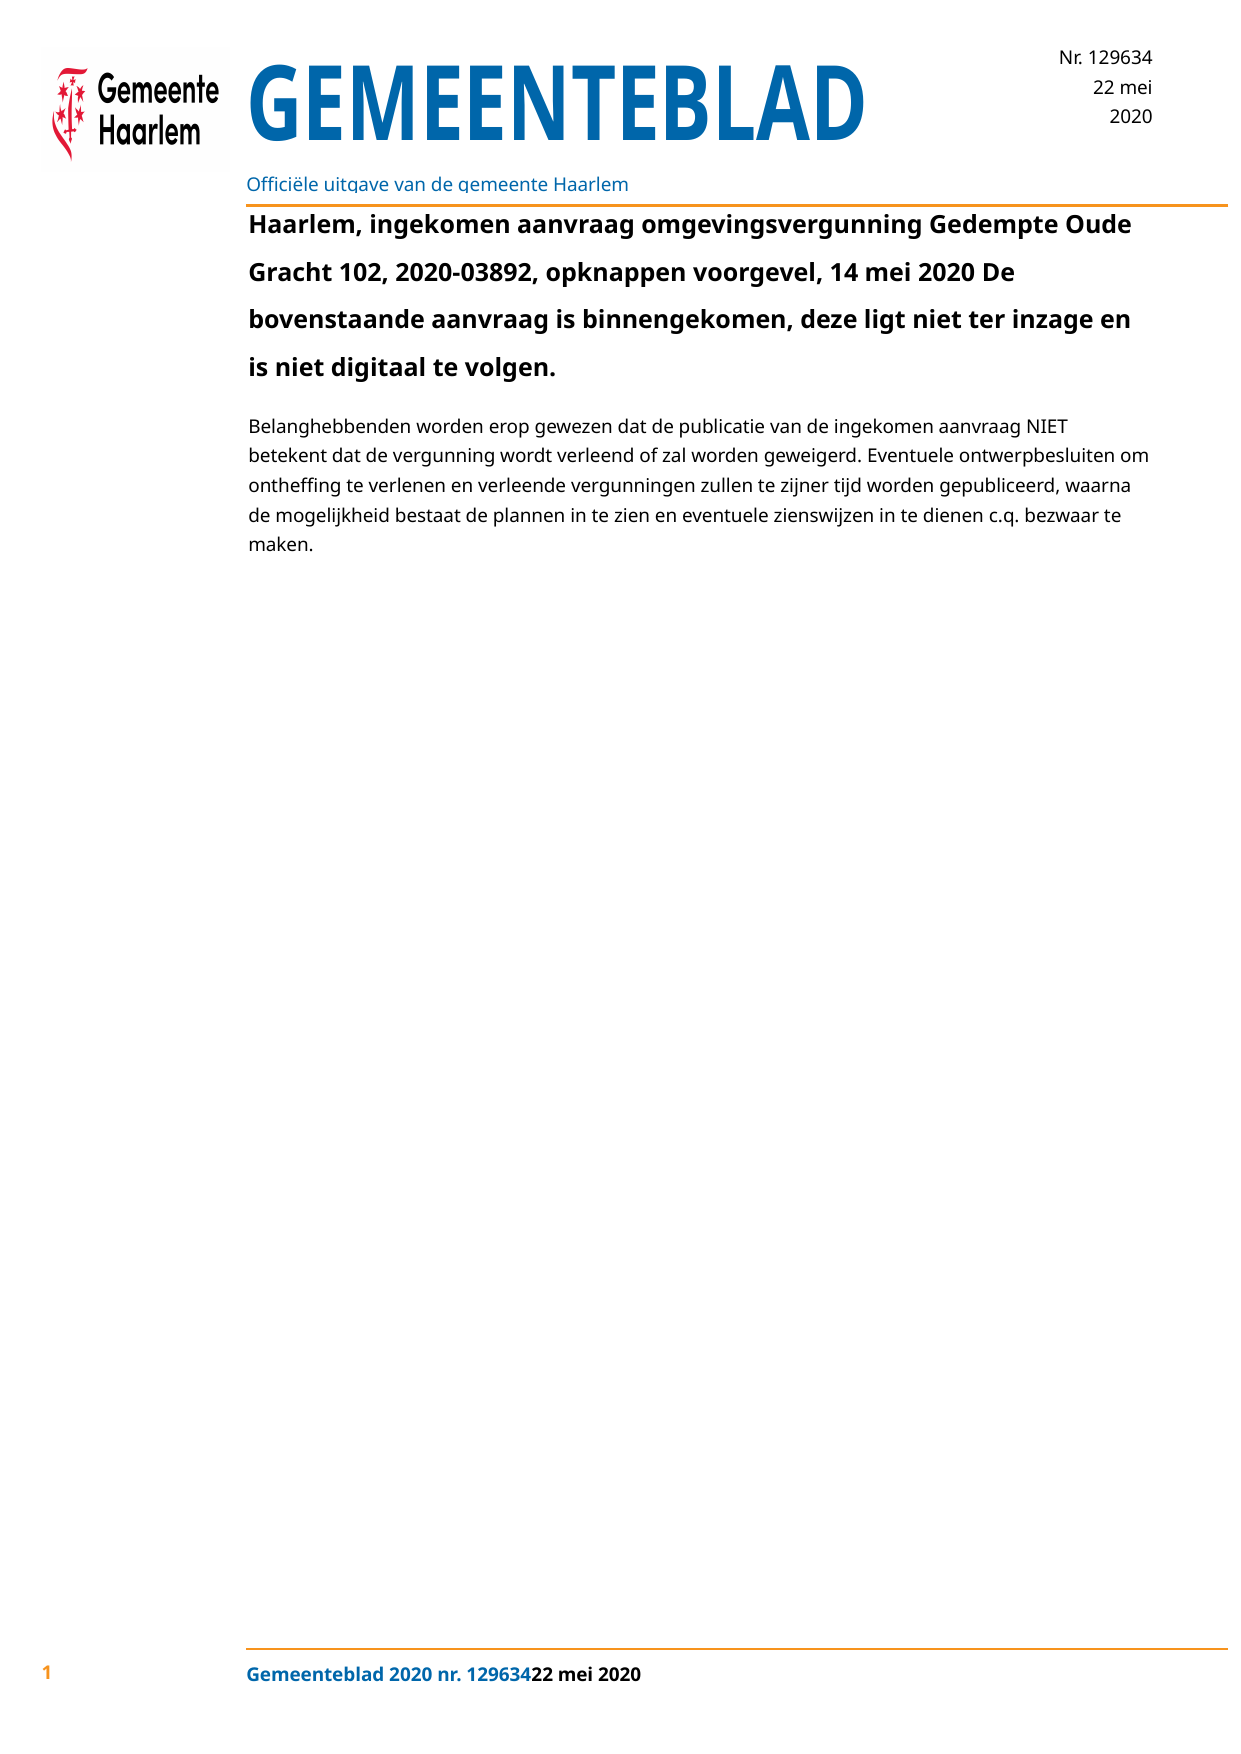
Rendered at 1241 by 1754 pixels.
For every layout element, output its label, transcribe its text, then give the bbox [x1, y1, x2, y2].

text Belanghebbenden worden erop gewezen dat de publicatie van de ingekomen aanvraag NIET betekent dat de vergunning wordt verleend of zal worden geweigerd. Eventuele ontwerpbesluiten om ontheffing te verlenen en verleende vergunningen zullen te zijner tijd worden gepubliceerd, waarna de mogelijkheid bestaat de plannen in te zien en eventuele zienswijzen in te dienen c.q. bezwaar te maken. [248, 413, 1152, 557]
text Haarlem, ingekomen aanvraag omgevingsvergunning Gedempte Oude Gracht 102, 2020-03892, opknappen voorgevel, 14 mei 2020 De bovenstaande aanvraag is binnengekomen, deze ligt niet ter inzage en is niet digitaal te volgen. [248, 207, 1152, 384]
picture [41, 47, 231, 172]
